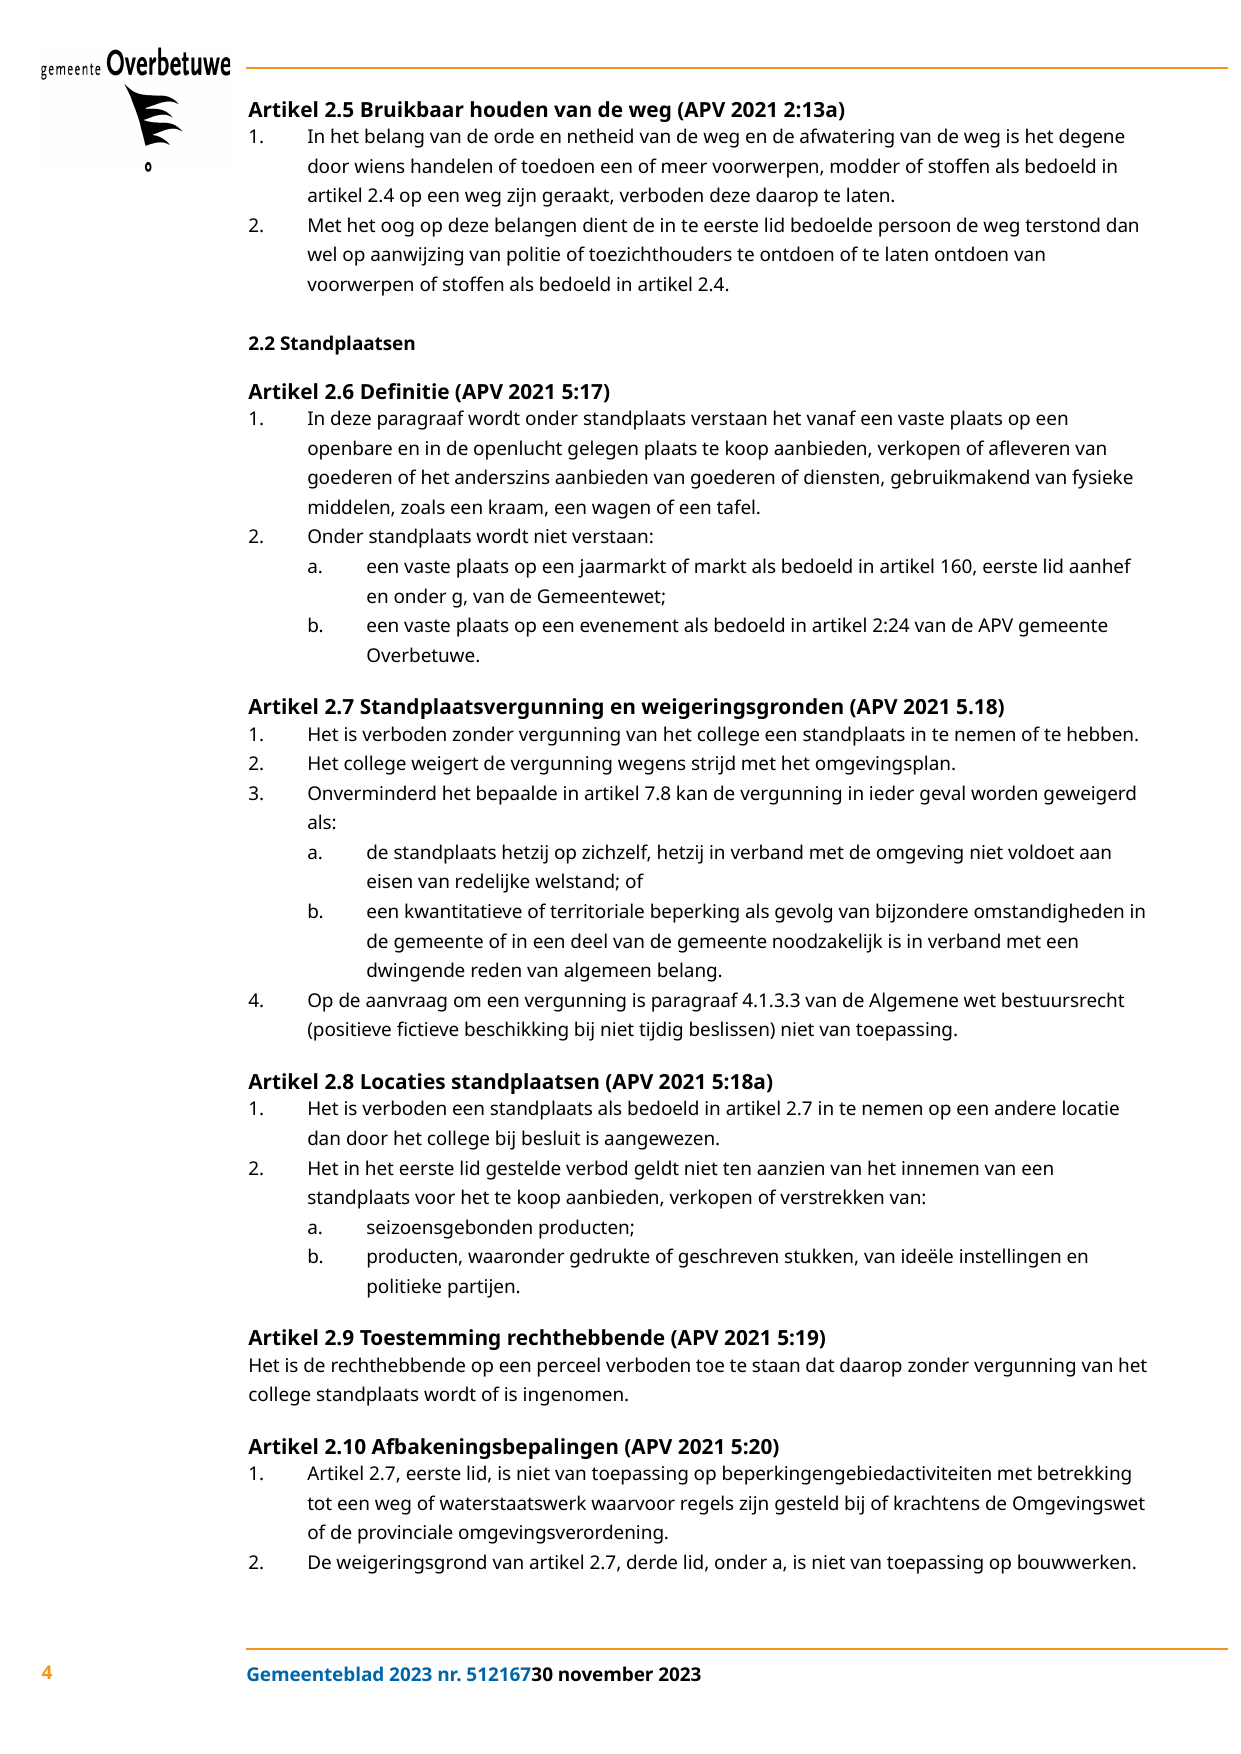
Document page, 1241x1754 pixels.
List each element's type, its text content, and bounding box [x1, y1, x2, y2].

text Artikel 2.6 Definitie (APV 2021 5:17) [248, 377, 1152, 405]
list een kwantitatieve of territoriale beperking als gevolg van bijzondere omstandigheden in de gemeente of in een deel van de gemeente noodzakelijk is in verband met een dwingende reden van algemeen belang. [307, 898, 1152, 983]
list De weigeringsgrond van artikel 2.7, derde lid, onder a, is niet van toepassing op bouwwerken. [248, 1549, 1152, 1575]
list Het college weigert de vergunning wegens strijd met het omgevingsplan. [248, 750, 1152, 776]
list seizoensgebonden producten; [307, 1214, 1152, 1239]
list producten, waaronder gedrukte of geschreven stukken, van ideële instellingen en politieke partijen. [307, 1243, 1152, 1299]
list de standplaats hetzij op zichzelf, hetzij in verband met de omgeving niet voldoet aan eisen van redelijke welstand; of [307, 839, 1152, 894]
list een vaste plaats op een jaarmarkt of markt als bedoeld in artikel 160, eerste lid aanhef en onder g, van de Gemeentewet; [307, 553, 1152, 608]
list Het is verboden zonder vergunning van het college een standplaats in te nemen of te hebben. [248, 721, 1152, 747]
text Artikel 2.5 Bruikbaar houden van de weg (APV 2021 2:13a) [248, 95, 1152, 123]
list Met het oog op deze belangen dient de in te eerste lid bedoelde persoon de weg terstond dan wel op aanwijzing van politie of toezichthouders te ontdoen of te laten ontdoen van voorwerpen of stoffen als bedoeld in artikel 2.4. [248, 212, 1152, 297]
text Artikel 2.8 Locaties standplaatsen (APV 2021 5:18a) [248, 1067, 1152, 1096]
list In deze paragraaf wordt onder standplaats verstaan het vanaf een vaste plaats op een openbare en in de openlucht gelegen plaats te koop aanbieden, verkopen of afleveren van goederen of het anderszins aanbieden van goederen of diensten, gebruikmakend van fysieke middelen, zoals een kraam, een wagen of een tafel. [248, 405, 1152, 520]
text Artikel 2.10 Afbakeningsbepalingen (APV 2021 5:20) [248, 1432, 1152, 1460]
list Het is verboden een standplaats als bedoeld in artikel 2.7 in te nemen op een andere locatie dan door het college bij besluit is aangewezen. [248, 1096, 1152, 1151]
list Artikel 2.7, eerste lid, is niet van toepassing op beperkingengebiedactiviteiten met betrekking tot een weg of waterstaatswerk waarvoor regels zijn gesteld bij of krachtens de Omgevingswet of de provinciale omgevingsverordening. [248, 1460, 1152, 1545]
list Op de aanvraag om een vergunning is paragraaf 4.1.3.3 van de Algemene wet bestuursrecht (positieve fictieve beschikking bij niet tijdig beslissen) niet van toepassing. [248, 987, 1152, 1042]
list een vaste plaats op een evenement als bedoeld in artikel 2:24 van de APV gemeente Overbetuwe. [307, 612, 1152, 668]
text Artikel 2.9 Toestemming rechthebbende (APV 2021 5:19) [248, 1323, 1152, 1352]
list Onder standplaats wordt niet verstaan: [248, 524, 1152, 549]
text 2.2 Standplaatsen [248, 330, 1152, 356]
list Onverminderd het bepaalde in artikel 7.8 kan de vergunning in ieder geval worden geweigerd als: [248, 780, 1152, 835]
picture [41, 47, 231, 172]
list Het in het eerste lid gestelde verbod geldt niet ten aanzien van het innemen van een standplaats voor het te koop aanbieden, verkopen of verstrekken van: [248, 1155, 1152, 1210]
list In het belang van de orde en netheid van de weg en de afwatering van de weg is het degene door wiens handelen of toedoen een of meer voorwerpen, modder of stoffen als bedoeld in artikel 2.4 op een weg zijn geraakt, verboden deze daarop te laten. [248, 123, 1152, 208]
text Het is de rechthebbende op een perceel verboden toe te staan dat daarop zonder vergunning van het college standplaats wordt of is ingenomen. [248, 1352, 1152, 1407]
text Artikel 2.7 Standplaatsvergunning en weigeringsgronden (APV 2021 5.18) [248, 692, 1152, 721]
